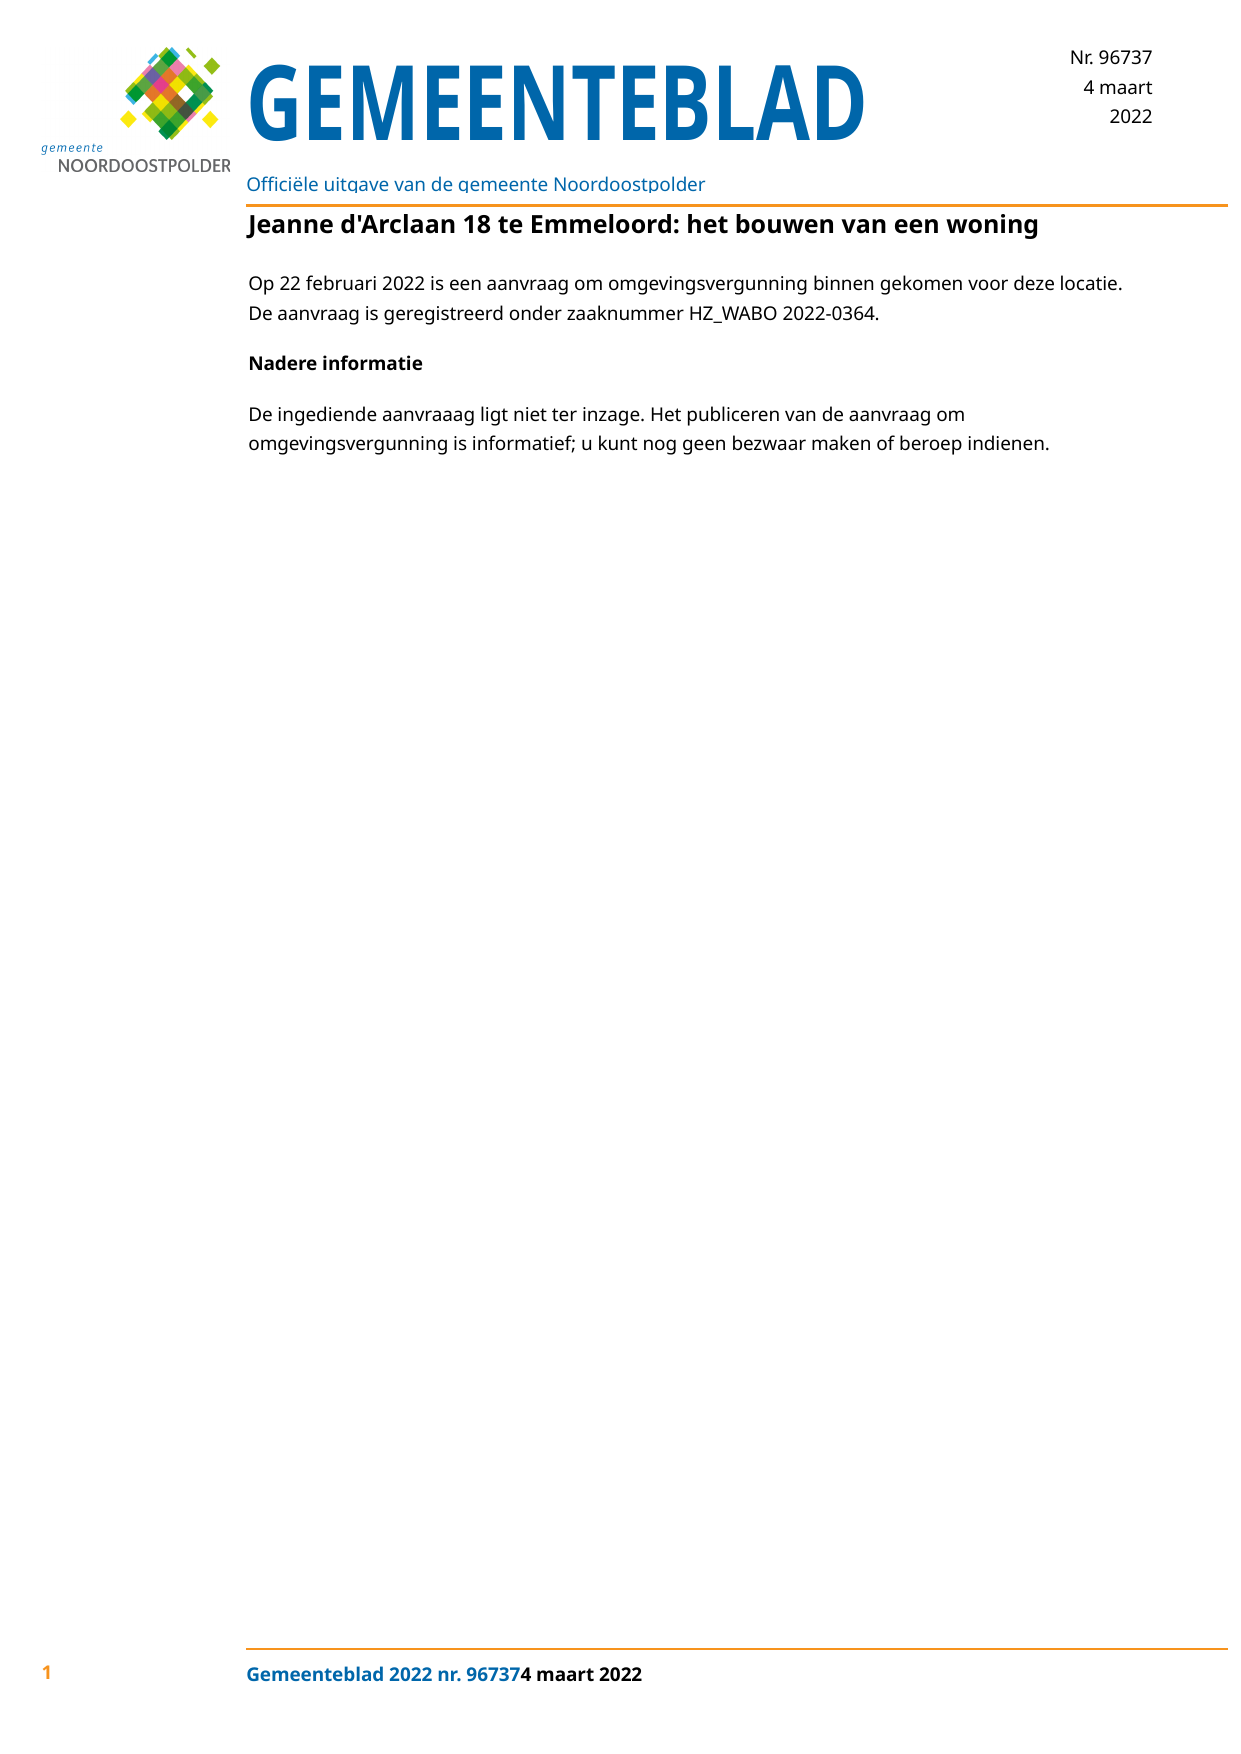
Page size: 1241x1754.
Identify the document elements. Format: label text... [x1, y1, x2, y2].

text Nadere informatie [248, 350, 1152, 376]
text Op 22 februari 2022 is een aanvraag om omgevingsvergunning binnen gekomen voor deze locatie. De aanvraag is geregistreerd onder zaaknummer HZ_WABO 2022-0364. [248, 270, 1152, 326]
text De ingediende aanvraaag ligt niet ter inzage. Het publiceren van de aanvraag om omgevingsvergunning is informatief; u kunt nog geen bezwaar maken of beroep indienen. [248, 401, 1152, 456]
text Jeanne d'Arclaan 18 te Emmeloord: het bouwen van een woning [248, 207, 1152, 241]
picture [41, 47, 231, 172]
